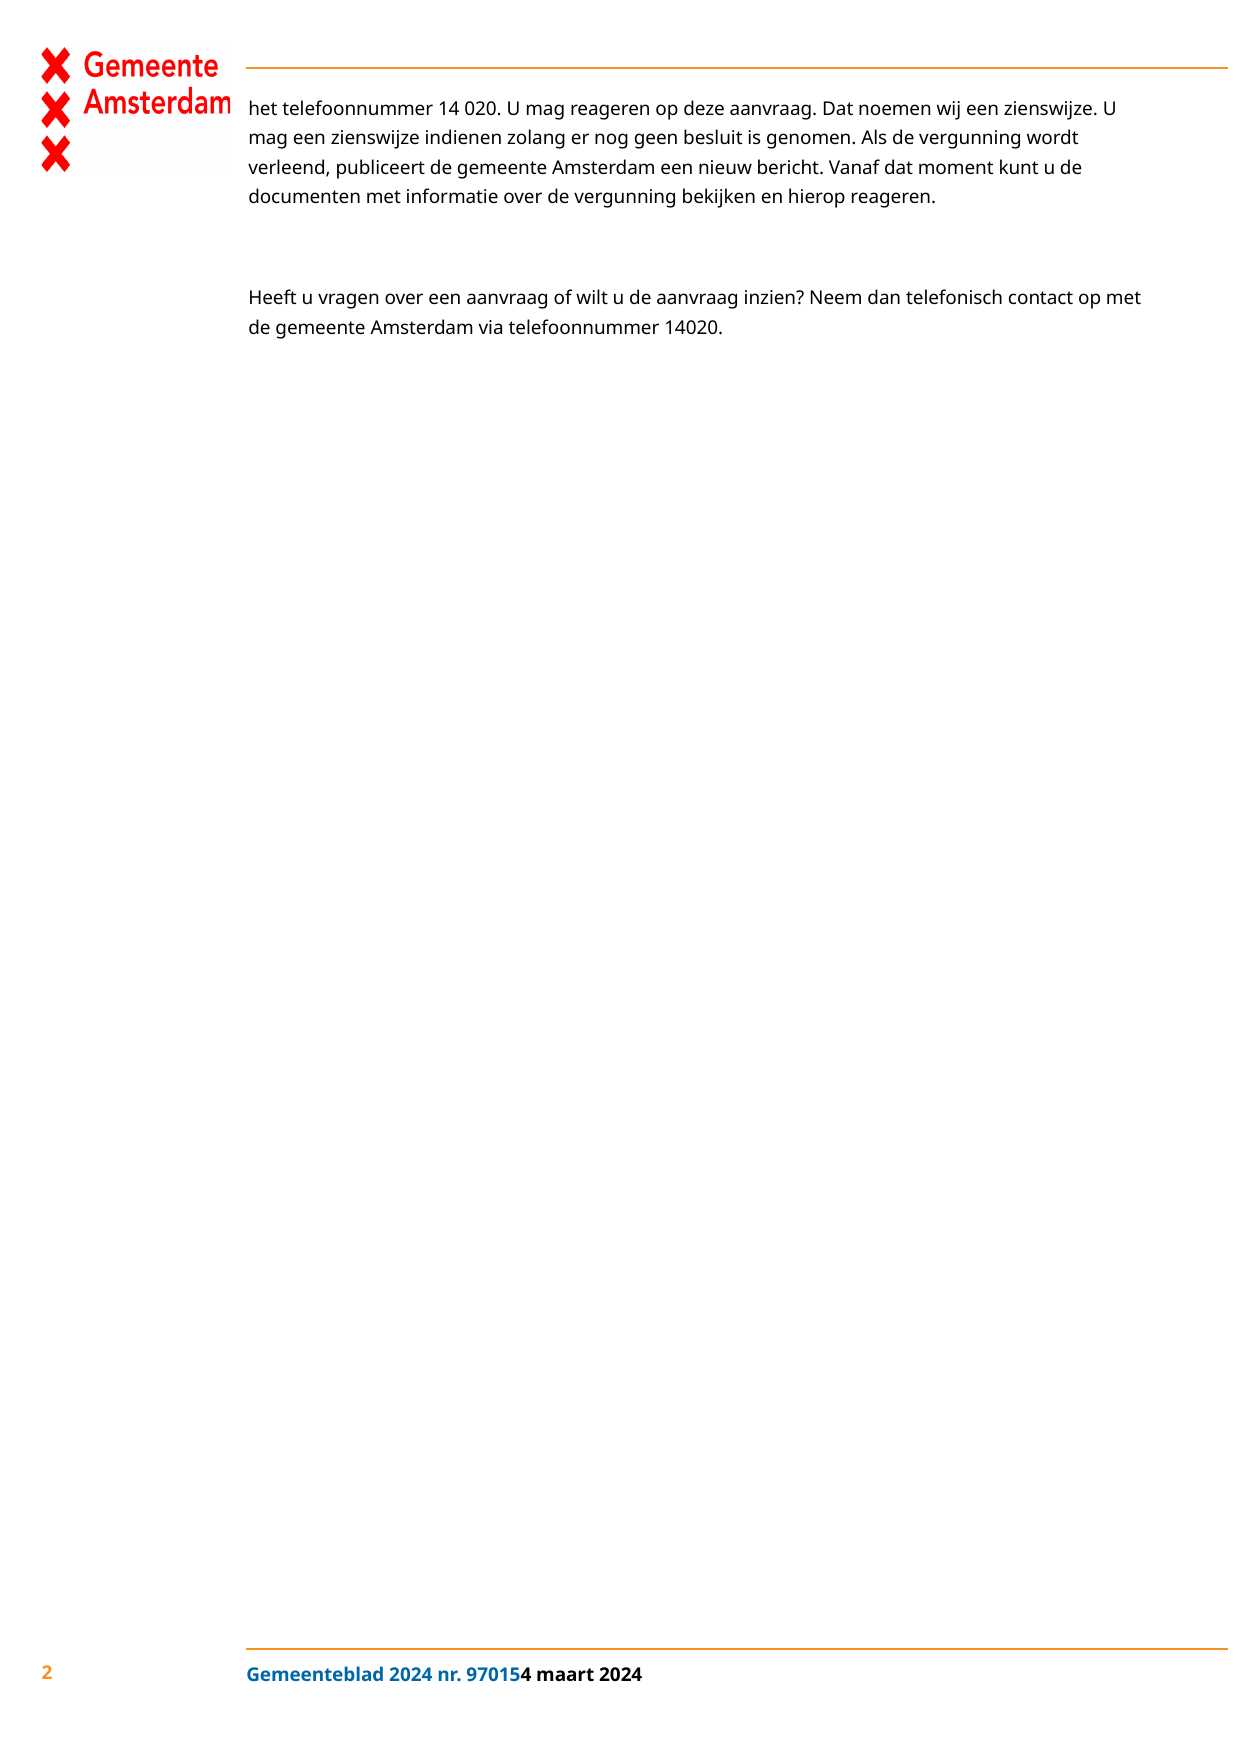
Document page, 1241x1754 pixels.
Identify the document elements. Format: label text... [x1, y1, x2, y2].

text het telefoonnummer 14 020. U mag reageren op deze aanvraag. Dat noemen wij een zienswijze. U mag een zienswijze indienen zolang er nog geen besluit is genomen. Als de vergunning wordt verleend, publiceert de gemeente Amsterdam een nieuw bericht. Vanaf dat moment kunt u de documenten met informatie over de vergunning bekijken en hierop reageren. [248, 95, 1152, 209]
picture [41, 47, 231, 172]
text Heeft u vragen over een aanvraag of wilt u de aanvraag inzien? Neem dan telefonisch contact op met de gemeente Amsterdam via telefoonnummer 14020. [248, 284, 1152, 340]
